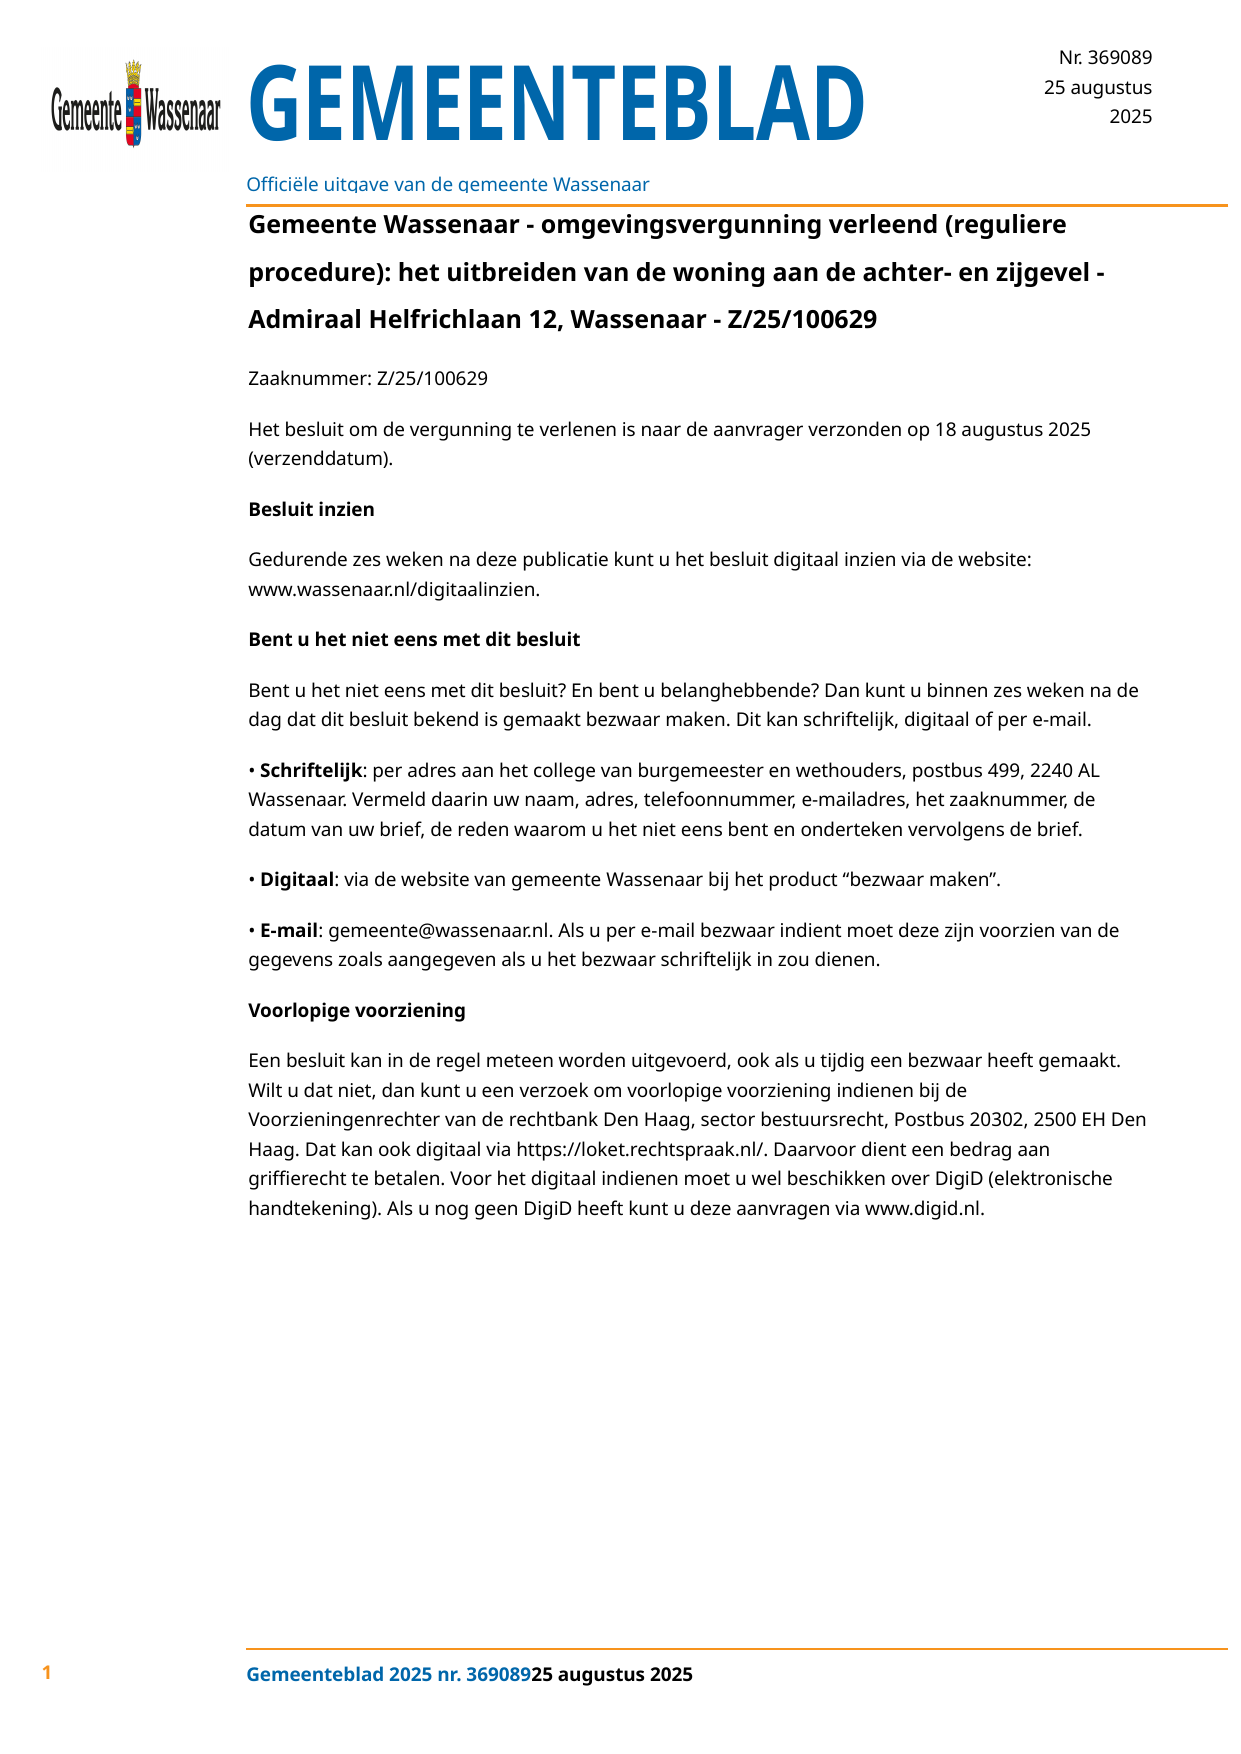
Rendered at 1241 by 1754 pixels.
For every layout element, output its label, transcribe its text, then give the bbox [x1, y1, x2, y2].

text Besluit inzien [248, 496, 1152, 522]
text Gedurende zes weken na deze publicatie kunt u het besluit digitaal inzien via de website: www.wassenaar.nl/digitaalinzien. [248, 546, 1152, 602]
text Het besluit om de vergunning te verlenen is naar de aanvrager verzonden op 18 augustus 2025 (verzenddatum). [248, 416, 1152, 471]
text • E-mail: gemeente@wassenaar.nl. Als u per e-mail bezwaar indient moet deze zijn voorzien van de gegevens zoals aangegeven als u het bezwaar schriftelijk in zou dienen. [248, 917, 1152, 972]
picture [41, 47, 231, 172]
text Gemeente Wassenaar - omgevingsvergunning verleend (reguliere procedure): het uitbreiden van de woning aan de achter- en zijgevel - Admiraal Helfrichlaan 12, Wassenaar - Z/25/100629 [248, 207, 1152, 336]
text Bent u het niet eens met dit besluit? En bent u belanghebbende? Dan kunt u binnen zes weken na de dag dat dit besluit bekend is gemaakt bezwaar maken. Dit kan schriftelijk, digitaal of per e-mail. [248, 677, 1152, 732]
text Een besluit kan in de regel meteen worden uitgevoerd, ook als u tijdig een bezwaar heeft gemaakt. Wilt u dat niet, dan kunt u een verzoek om voorlopige voorziening indienen bij de Voorzieningenrechter van de rechtbank Den Haag, sector bestuursrecht, Postbus 20302, 2500 EH Den Haag. Dat kan ook digitaal via https://loket.rechtspraak.nl/. Daarvoor dient een bedrag aan griffierecht te betalen. Voor het digitaal indienen moet u wel beschikken over DigiD (elektronische handtekening). Als u nog geen DigiD heeft kunt u deze aanvragen via www.digid.nl. [248, 1047, 1152, 1221]
text Bent u het niet eens met dit besluit [248, 626, 1152, 652]
text Voorlopige voorziening [248, 997, 1152, 1022]
text • Digitaal: via de website van gemeente Wassenaar bij het product “bezwaar maken”. [248, 866, 1152, 892]
text • Schriftelijk: per adres aan het college van burgemeester en wethouders, postbus 499, 2240 AL Wassenaar. Vermeld daarin uw naam, adres, telefoonnummer, e-mailadres, het zaaknummer, de datum van uw brief, de reden waarom u het niet eens bent en onderteken vervolgens de brief. [248, 757, 1152, 842]
text Zaaknummer: Z/25/100629 [248, 366, 1152, 391]
